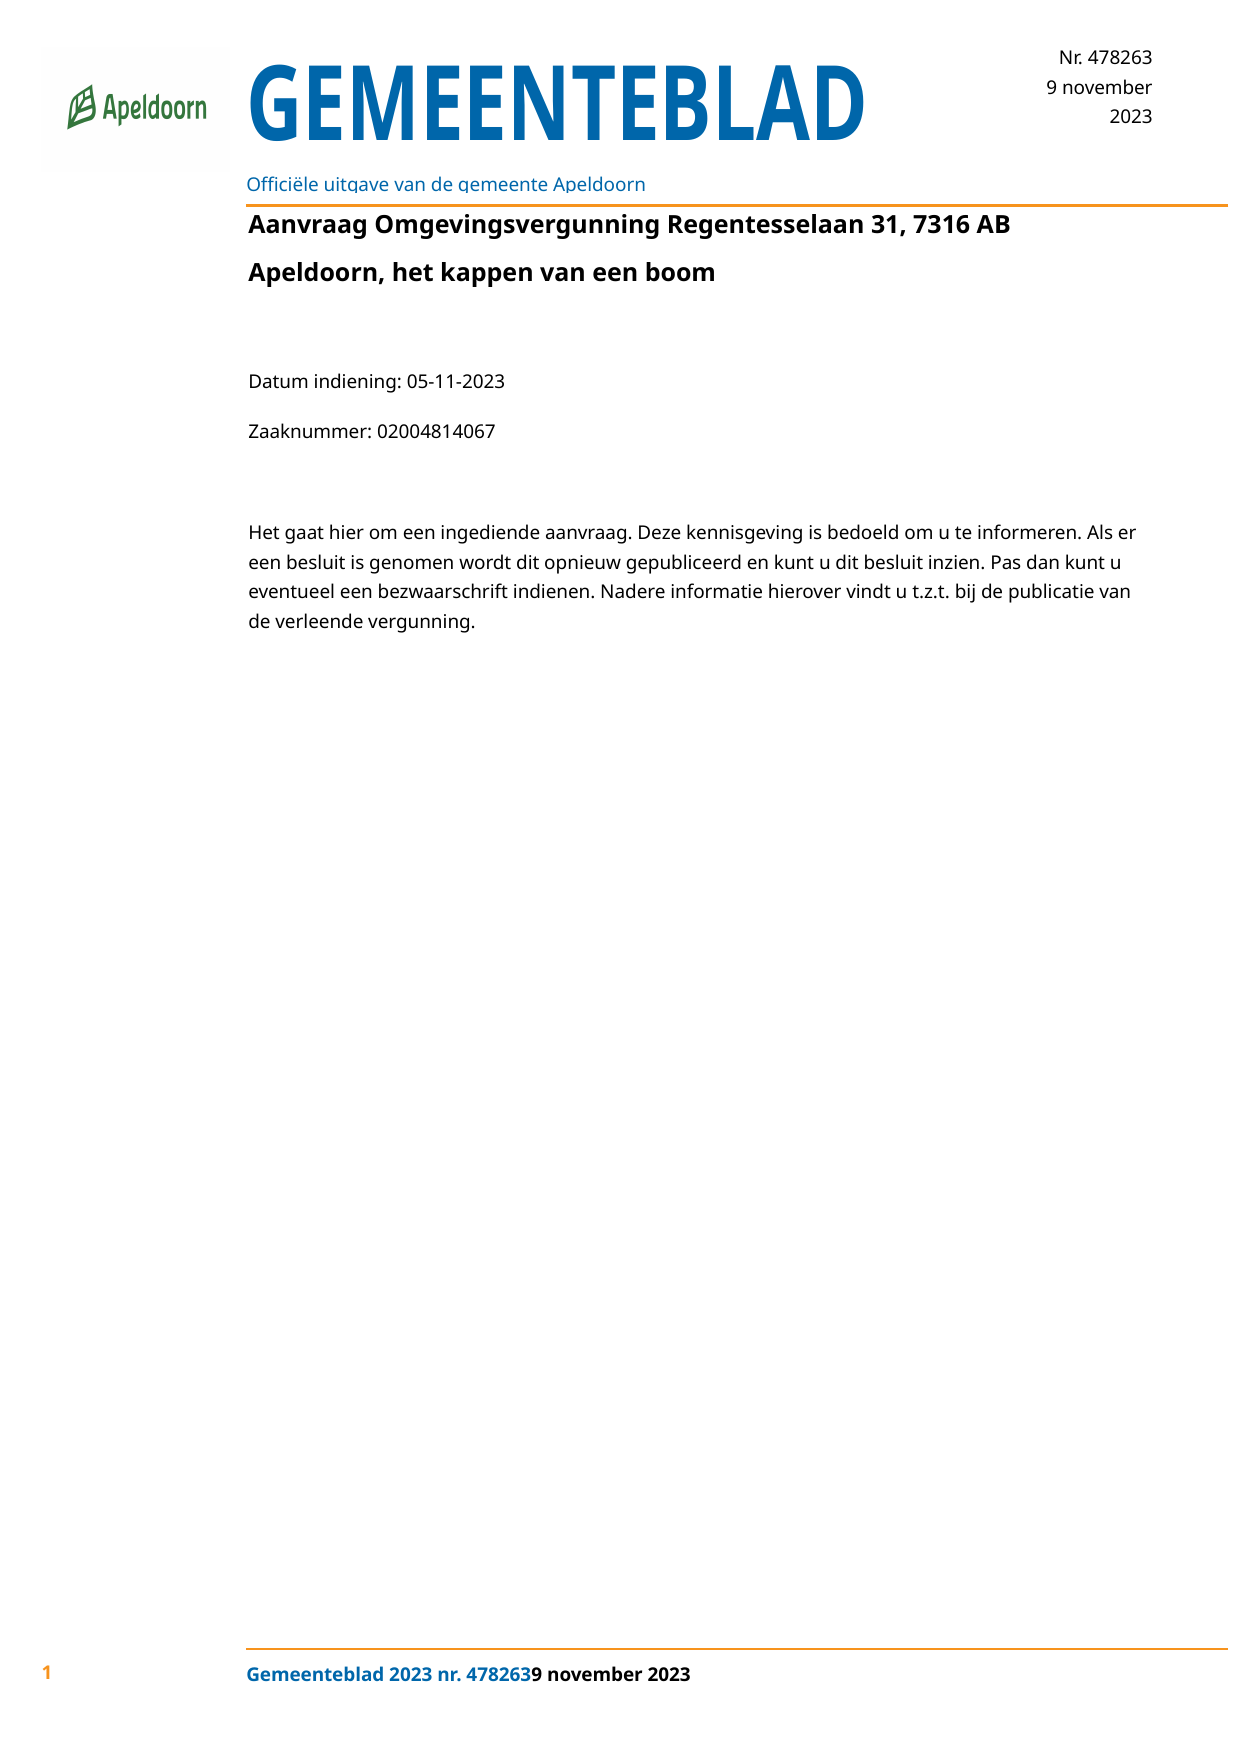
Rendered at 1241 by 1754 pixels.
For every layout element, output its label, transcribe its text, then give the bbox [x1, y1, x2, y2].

text Datum indiening: 05-11-2023 [248, 368, 1152, 394]
text Aanvraag Omgevingsvergunning Regentesselaan 31, 7316 AB Apeldoorn, het kappen van een boom [248, 207, 1152, 288]
text Zaaknummer: 02004814067 [248, 419, 1152, 444]
picture [41, 47, 231, 172]
text Het gaat hier om een ingediende aanvraag. Deze kennisgeving is bedoeld om u te informeren. Als er een besluit is genomen wordt dit opnieuw gepubliceerd en kunt u dit besluit inzien. Pas dan kunt u eventueel een bezwaarschrift indienen. Nadere informatie hierover vindt u t.z.t. bij de publicatie van de verleende vergunning. [248, 519, 1152, 634]
